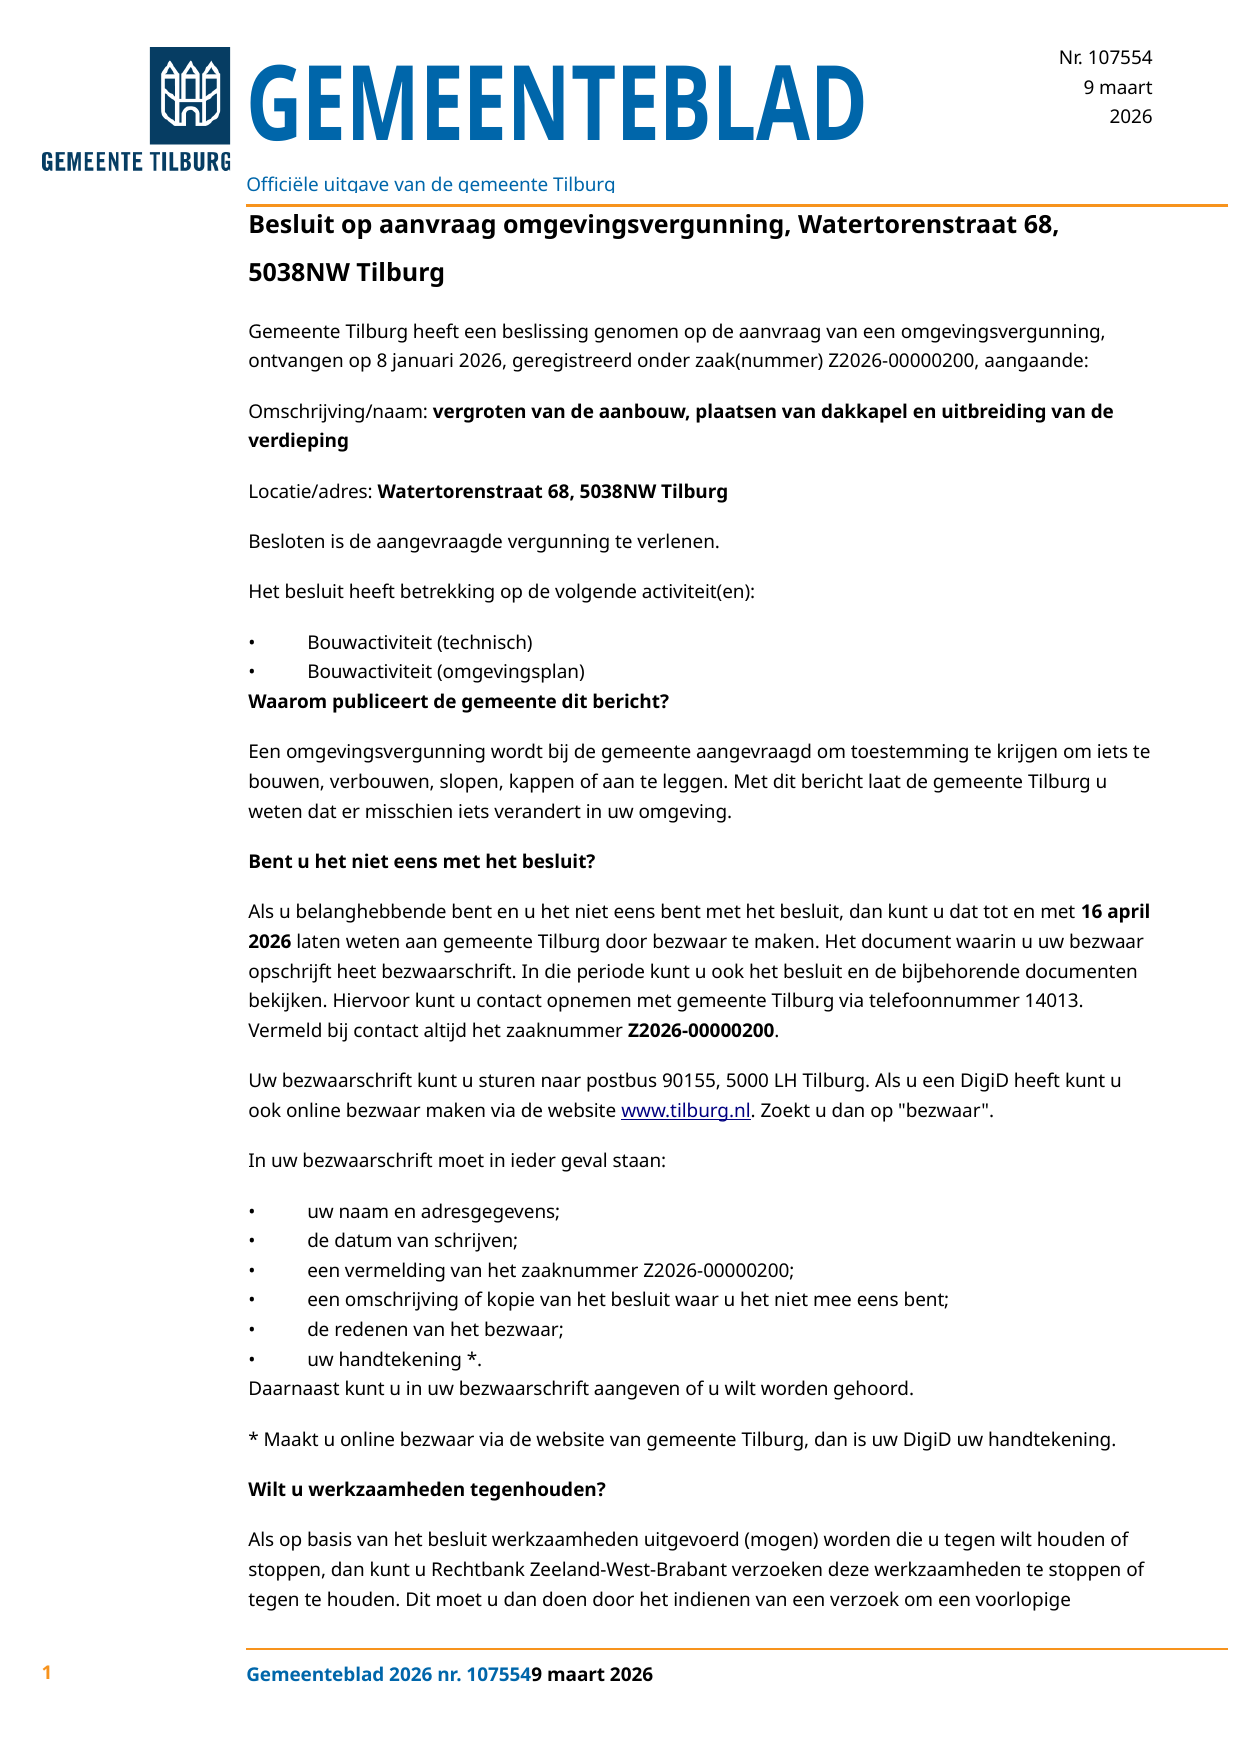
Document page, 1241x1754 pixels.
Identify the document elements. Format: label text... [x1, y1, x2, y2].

picture [41, 47, 231, 172]
text Een omgevingsvergunning wordt bij de gemeente aangevraagd om toestemming te krijgen om iets te bouwen, verbouwen, slopen, kappen of aan te leggen. Met dit bericht laat de gemeente Tilburg u weten dat er misschien iets verandert in uw omgeving. [248, 739, 1152, 824]
list de redenen van het bezwaar; [248, 1316, 1152, 1342]
text Het besluit heeft betrekking op de volgende activiteit(en): [248, 579, 1152, 604]
text Locatie/adres: Watertorenstraat 68, 5038NW Tilburg [248, 478, 1152, 504]
text Als op basis van het besluit werkzaamheden uitgevoerd (mogen) worden die u tegen wilt houden of stoppen, dan kunt u Rechtbank Zeeland-West-Brabant verzoeken deze werkzaamheden te stoppen of tegen te houden. Dit moet u dan doen door het indienen van een verzoek om een voorlopige [248, 1527, 1152, 1612]
text Daarnaast kunt u in uw bezwaarschrift aangeven of u wilt worden gehoord. [248, 1375, 1152, 1401]
text Omschrijving/naam: vergroten van de aanbouw, plaatsen van dakkapel en uitbreiding van de verdieping [248, 398, 1152, 453]
text * Maakt u online bezwaar via de website van gemeente Tilburg, dan is uw DigiD uw handtekening. [248, 1426, 1152, 1452]
text Wilt u werkzaamheden tegenhouden? [248, 1476, 1152, 1502]
text Besloten is de aangevraagde vergunning te verlenen. [248, 528, 1152, 554]
text Besluit op aanvraag omgevingsvergunning, Watertorenstraat 68, 5038NW Tilburg [248, 207, 1152, 288]
list Bouwactiviteit (omgevingsplan) [248, 659, 1152, 684]
list een omschrijving of kopie van het besluit waar u het niet mee eens bent; [248, 1287, 1152, 1312]
text Bent u het niet eens met het besluit? [248, 848, 1152, 874]
list de datum van schrijven; [248, 1227, 1152, 1253]
list uw handtekening *. [248, 1346, 1152, 1372]
text Gemeente Tilburg heeft een beslissing genomen op de aanvraag van een omgevingsvergunning, ontvangen op 8 januari 2026, geregistreerd onder zaak(nummer) Z2026-00000200, aangaande: [248, 318, 1152, 373]
list uw naam en adresgegevens; [248, 1198, 1152, 1224]
text Als u belanghebbende bent en u het niet eens bent met het besluit, dan kunt u dat tot en met 16 april 2026 laten weten aan gemeente Tilburg door bezwaar te maken. Het document waarin u uw bezwaar opschrijft heet bezwaarschrift. In die periode kunt u ook het besluit en de bijbehorende documenten bekijken. Hiervoor kunt u contact opnemen met gemeente Tilburg via telefoonnummer 14013. Vermeld bij contact altijd het zaaknummer Z2026-00000200. [248, 899, 1152, 1043]
text In uw bezwaarschrift moet in ieder geval staan: [248, 1147, 1152, 1173]
text Uw bezwaarschrift kunt u sturen naar postbus 90155, 5000 LH Tilburg. Als u een DigiD heeft kunt u ook online bezwaar maken via de website www.tilburg.nl. Zoekt u dan op "bezwaar". [248, 1067, 1152, 1123]
text Waarom publiceert de gemeente dit bericht? [248, 688, 1152, 714]
list een vermelding van het zaaknummer Z2026-00000200; [248, 1257, 1152, 1283]
list Bouwactiviteit (technisch) [248, 629, 1152, 655]
